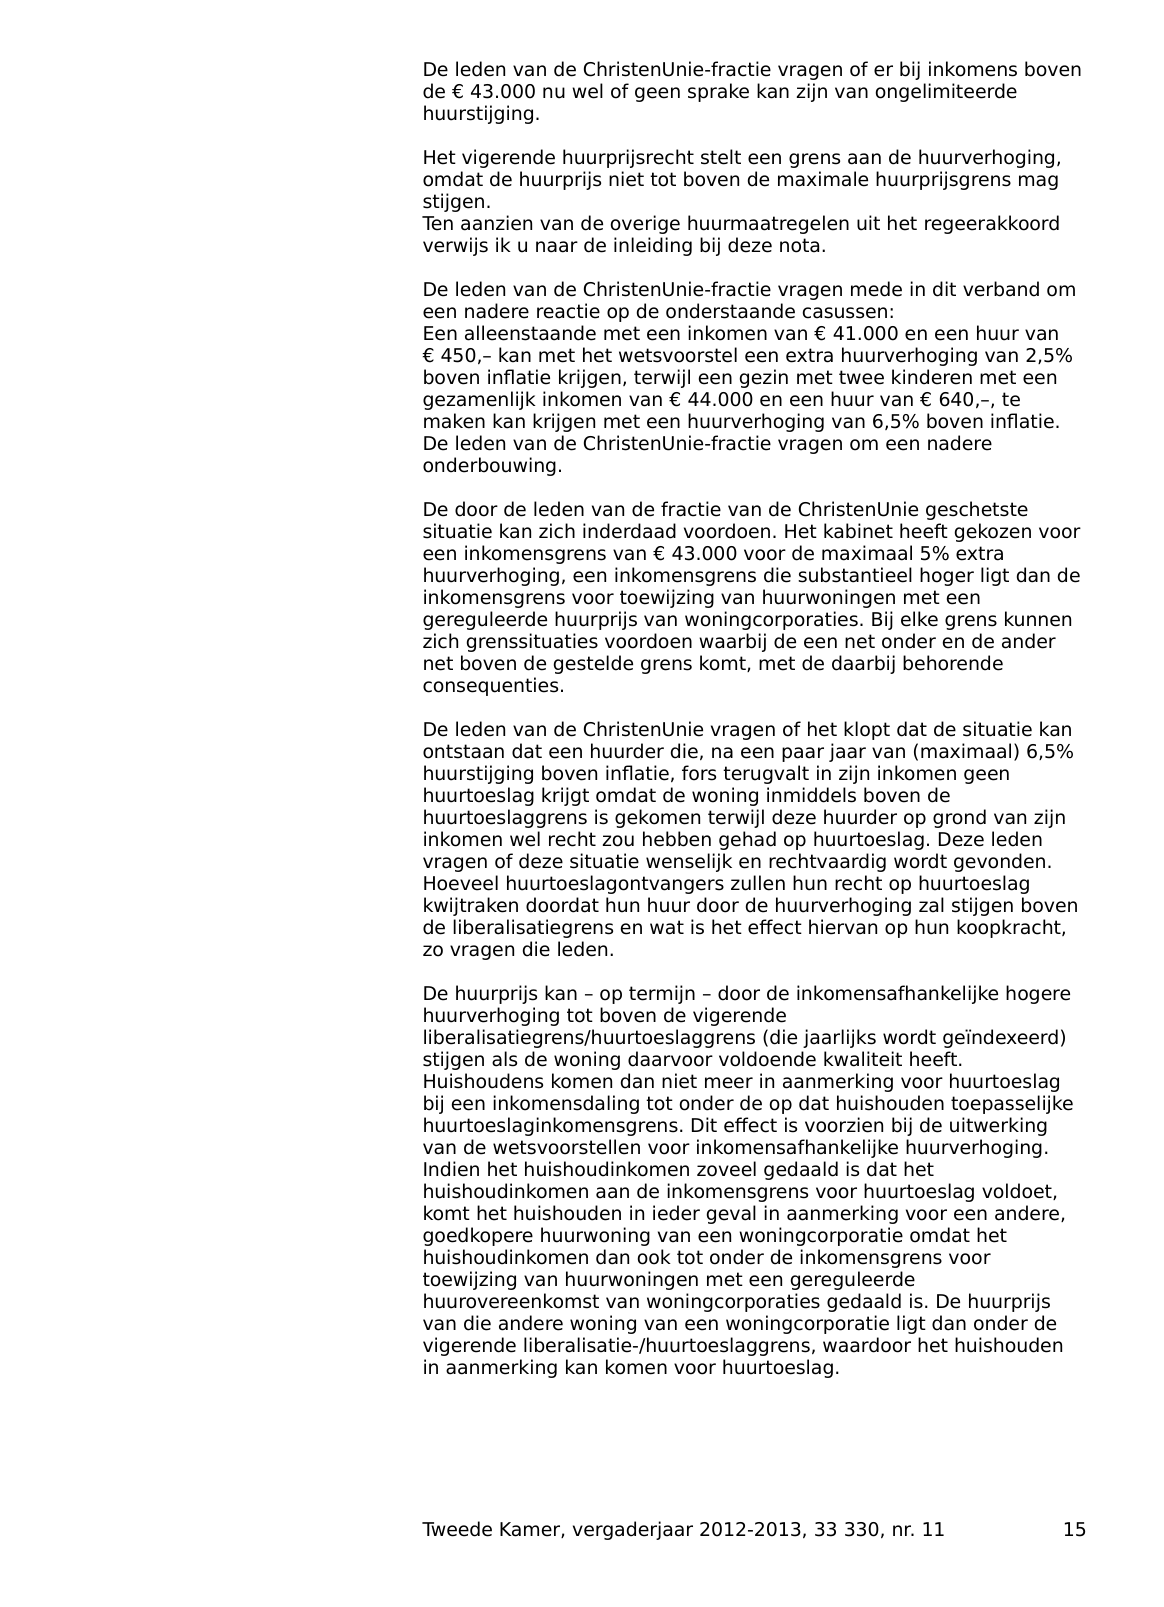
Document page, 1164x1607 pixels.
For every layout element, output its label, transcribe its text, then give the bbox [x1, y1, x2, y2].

text De leden van de ChristenUnie-fractie vragen of er bij inkomens boven de € 43.000 nu wel of geen sprake kan zijn van ongelimiteerde huurstijging. [422, 59, 1087, 125]
text De leden van de ChristenUnie-fractie vragen mede in dit verband om een nadere reactie op de onderstaande casussen: [422, 279, 1087, 323]
text De door de leden van de fractie van de ChristenUnie geschetste situatie kan zich inderdaad voordoen. Het kabinet heeft gekozen voor een inkomensgrens van € 43.000 voor de maximaal 5% extra huurverhoging, een inkomensgrens die substantieel hoger ligt dan de inkomensgrens voor toewijzing van huurwoningen met een gereguleerde huurprijs van woningcorporaties. Bij elke grens kunnen zich grenssituaties voordoen waarbij de een net onder en de ander net boven de gestelde grens komt, met de daarbij behorende consequenties. [422, 499, 1087, 697]
text Het vigerende huurprijsrecht stelt een grens aan de huurverhoging, omdat de huurprijs niet tot boven de maximale huurprijsgrens mag stijgen. [422, 147, 1087, 213]
text De leden van de ChristenUnie vragen of het klopt dat de situatie kan ontstaan dat een huurder die, na een paar jaar van (maximaal) 6,5% huurstijging boven inflatie, fors terugvalt in zijn inkomen geen huurtoeslag krijgt omdat de woning inmiddels boven de huurtoeslaggrens is gekomen terwijl deze huurder op grond van zijn inkomen wel recht zou hebben gehad op huurtoeslag. Deze leden vragen of deze situatie wenselijk en rechtvaardig wordt gevonden. Hoeveel huurtoeslagontvangers zullen hun recht op huurtoeslag kwijtraken doordat hun huur door de huurverhoging zal stijgen boven de liberalisatiegrens en wat is het effect hiervan op hun koopkracht, zo vragen die leden. [422, 719, 1087, 961]
text Ten aanzien van de overige huurmaatregelen uit het regeerakkoord verwijs ik u naar de inleiding bij deze nota. [422, 213, 1087, 257]
text De huurprijs kan – op termijn – door de inkomensafhankelijke hogere huurverhoging tot boven de vigerende liberalisatiegrens/huurtoeslaggrens (die jaarlijks wordt geïndexeerd) stijgen als de woning daarvoor voldoende kwaliteit heeft. Huishoudens komen dan niet meer in aanmerking voor huurtoeslag bij een inkomensdaling tot onder de op dat huishouden toepasselijke huurtoeslaginkomensgrens. Dit effect is voorzien bij de uitwerking van de wetsvoorstellen voor inkomensafhankelijke huurverhoging. Indien het huishoudinkomen zoveel gedaald is dat het huishoudinkomen aan de inkomensgrens voor huurtoeslag voldoet, komt het huishouden in ieder geval in aanmerking voor een andere, goedkopere huurwoning van een woningcorporatie omdat het huishoudinkomen dan ook tot onder de inkomensgrens voor toewijzing van huurwoningen met een gereguleerde huurovereenkomst van woningcorporaties gedaald is. De huurprijs van die andere woning van een woningcorporatie ligt dan onder de vigerende liberalisatie-/huurtoeslaggrens, waardoor het huishouden in aanmerking kan komen voor huurtoeslag. [422, 983, 1087, 1379]
text Een alleenstaande met een inkomen van € 41.000 en een huur van € 450,– kan met het wetsvoorstel een extra huurverhoging van 2,5% boven inflatie krijgen, terwijl een gezin met twee kinderen met een gezamenlijk inkomen van € 44.000 en een huur van € 640,–, te maken kan krijgen met een huurverhoging van 6,5% boven inflatie. De leden van de ChristenUnie-fractie vragen om een nadere onderbouwing. [422, 323, 1087, 477]
